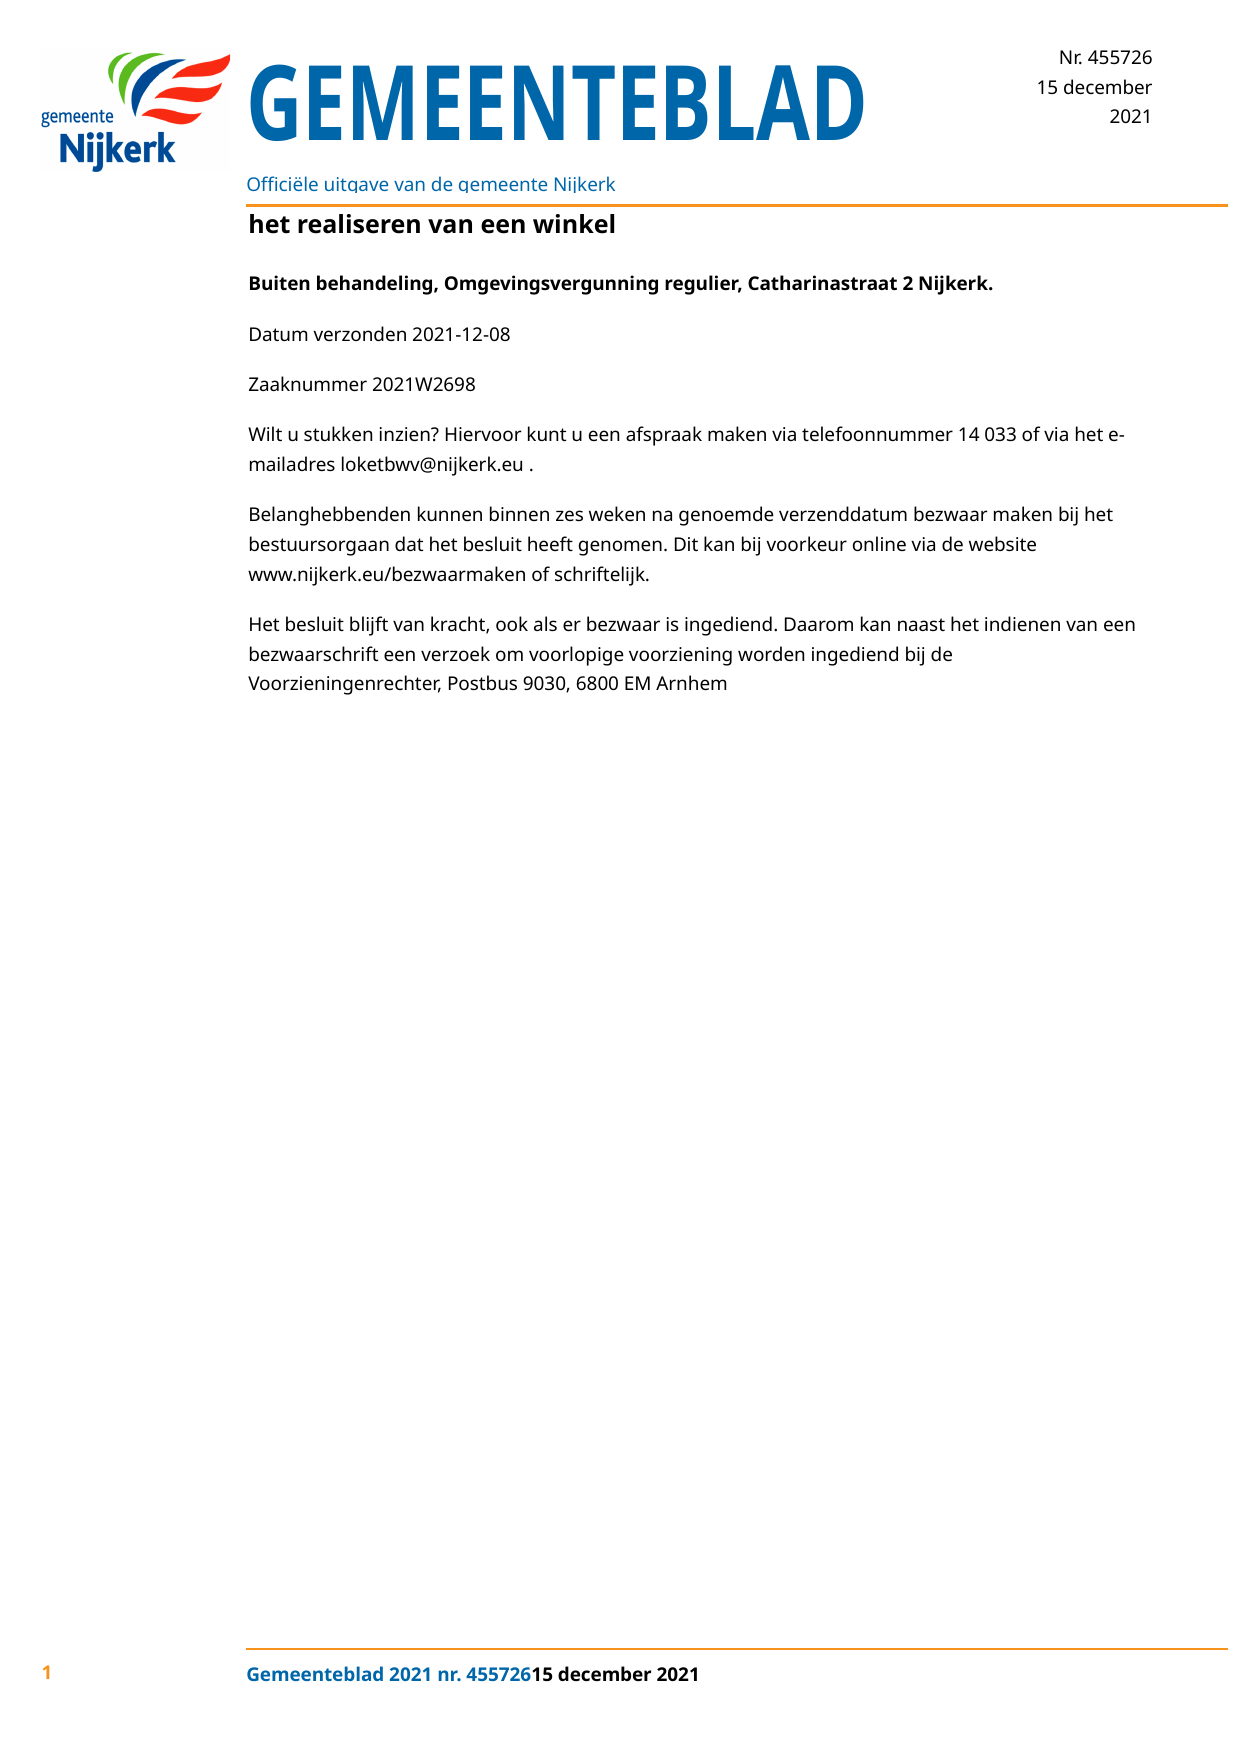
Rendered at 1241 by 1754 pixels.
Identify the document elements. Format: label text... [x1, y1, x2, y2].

text het realiseren van een winkel [248, 207, 1152, 241]
text Wilt u stukken inzien? Hiervoor kunt u een afspraak maken via telefoonnummer 14 033 of via het e-mailadres loketbwv@nijkerk.eu . [248, 422, 1152, 477]
text Belanghebbenden kunnen binnen zes weken na genoemde verzenddatum bezwaar maken bij het bestuursorgaan dat het besluit heeft genomen. Dit kan bij voorkeur online via de website www.nijkerk.eu/bezwaarmaken of schriftelijk. [248, 502, 1152, 586]
text Datum verzonden 2021-12-08 [248, 321, 1152, 346]
text Het besluit blijft van kracht, ook als er bezwaar is ingediend. Daarom kan naast het indienen van een bezwaarschrift een verzoek om voorlopige voorziening worden ingediend bij de Voorzieningenrechter, Postbus 9030, 6800 EM Arnhem [248, 611, 1152, 696]
picture [41, 47, 231, 172]
text Buiten behandeling, Omgevingsvergunning regulier, Catharinastraat 2 Nijkerk. [248, 270, 1152, 296]
text Zaaknummer 2021W2698 [248, 371, 1152, 397]
